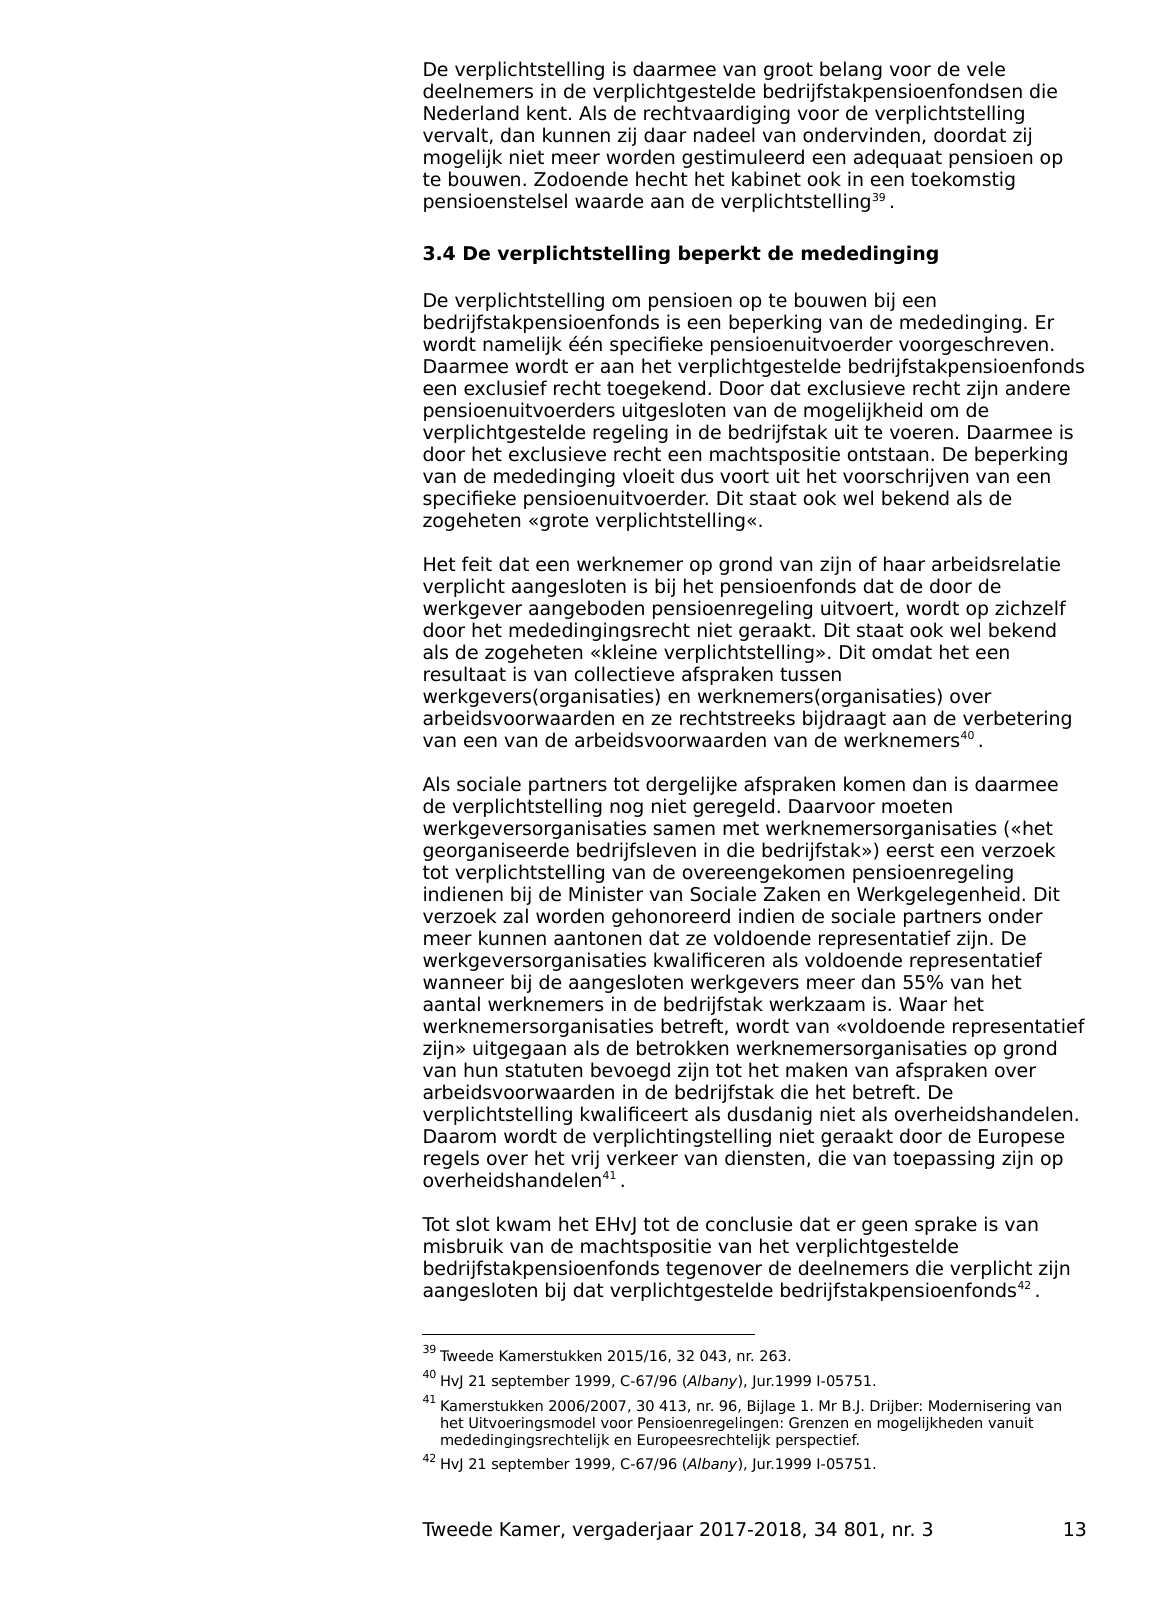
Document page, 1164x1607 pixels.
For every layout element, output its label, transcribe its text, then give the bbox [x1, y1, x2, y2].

text De verplichtstelling is daarmee van groot belang voor de vele deelnemers in de verplichtgestelde bedrijfstakpensioenfondsen die Nederland kent. Als de rechtvaardiging voor de verplichtstelling vervalt, dan kunnen zij daar nadeel van ondervinden, doordat zij mogelijk niet meer worden gestimuleerd een adequaat pensioen op te bouwen. Zodoende hecht het kabinet ook in een toekomstig pensioenstelsel waarde aan de verplichtstelling. [422, 59, 1087, 213]
subtitle 3.4 De verplichtstelling beperkt de mededinging [422, 243, 1087, 265]
text Het feit dat een werknemer op grond van zijn of haar arbeidsrelatie verplicht aangesloten is bij het pensioenfonds dat de door de werkgever aangeboden pensioenregeling uitvoert, wordt op zichzelf door het mededingingsrecht niet geraakt. Dit staat ook wel bekend als de zogeheten «kleine verplichtstelling». Dit omdat het een resultaat is van collectieve afspraken tussen werkgevers(organisaties) en werknemers(organisaties) over arbeidsvoorwaarden en ze rechtstreeks bijdraagt aan de verbetering van een van de arbeidsvoorwaarden van de werknemers. [422, 554, 1087, 752]
text HvJ 21 september 1999, C-67/96 (Albany), Jur.1999 I-05751. [422, 1452, 1087, 1474]
text De verplichtstelling om pensioen op te bouwen bij een bedrijfstakpensioenfonds is een beperking van de mededinging. Er wordt namelijk één specifieke pensioenuitvoerder voorgeschreven. Daarmee wordt er aan het verplichtgestelde bedrijfstakpensioenfonds een exclusief recht toegekend. Door dat exclusieve recht zijn andere pensioenuitvoerders uitgesloten van de mogelijkheid om de verplichtgestelde regeling in de bedrijfstak uit te voeren. Daarmee is door het exclusieve recht een machtspositie ontstaan. De beperking van de mededinging vloeit dus voort uit het voorschrijven van een specifieke pensioenuitvoerder. Dit staat ook wel bekend als de zogeheten «grote verplichtstelling«. [422, 290, 1087, 532]
text Kamerstukken 2006/2007, 30 413, nr. 96, Bijlage 1. Mr B.J. Drijber: Modernisering van het Uitvoeringsmodel voor Pensioenregelingen: Grenzen en mogelijkheden vanuit mededingingsrechtelijk en Europeesrechtelijk perspectief. [422, 1393, 1087, 1449]
text HvJ 21 september 1999, C-67/96 (Albany), Jur.1999 I-05751. [422, 1368, 1087, 1391]
text Als sociale partners tot dergelijke afspraken komen dan is daarmee de verplichtstelling nog niet geregeld. Daarvoor moeten werkgeversorganisaties samen met werknemersorganisaties («het georganiseerde bedrijfsleven in die bedrijfstak») eerst een verzoek tot verplichtstelling van de overeengekomen pensioenregeling indienen bij de Minister van Sociale Zaken en Werkgelegenheid. Dit verzoek zal worden gehonoreerd indien de sociale partners onder meer kunnen aantonen dat ze voldoende representatief zijn. De werkgeversorganisaties kwalificeren als voldoende representatief wanneer bij de aangesloten werkgevers meer dan 55% van het aantal werknemers in de bedrijfstak werkzaam is. Waar het werknemersorganisaties betreft, wordt van «voldoende representatief zijn» uitgegaan als de betrokken werknemersorganisaties op grond van hun statuten bevoegd zijn tot het maken van afspraken over arbeidsvoorwaarden in de bedrijfstak die het betreft. De verplichtstelling kwalificeert als dusdanig niet als overheidshandelen. Daarom wordt de verplichtingstelling niet geraakt door de Europese regels over het vrij verkeer van diensten, die van toepassing zijn op overheidshandelen. [422, 774, 1087, 1191]
text Tweede Kamerstukken 2015/16, 32 043, nr. 263. [422, 1343, 1087, 1366]
text Tot slot kwam het EHvJ tot de conclusie dat er geen sprake is van misbruik van de machtspositie van het verplichtgestelde bedrijfstakpensioenfonds tegenover de deelnemers die verplicht zijn aangesloten bij dat verplichtgestelde bedrijfstakpensioenfonds. [422, 1214, 1087, 1302]
